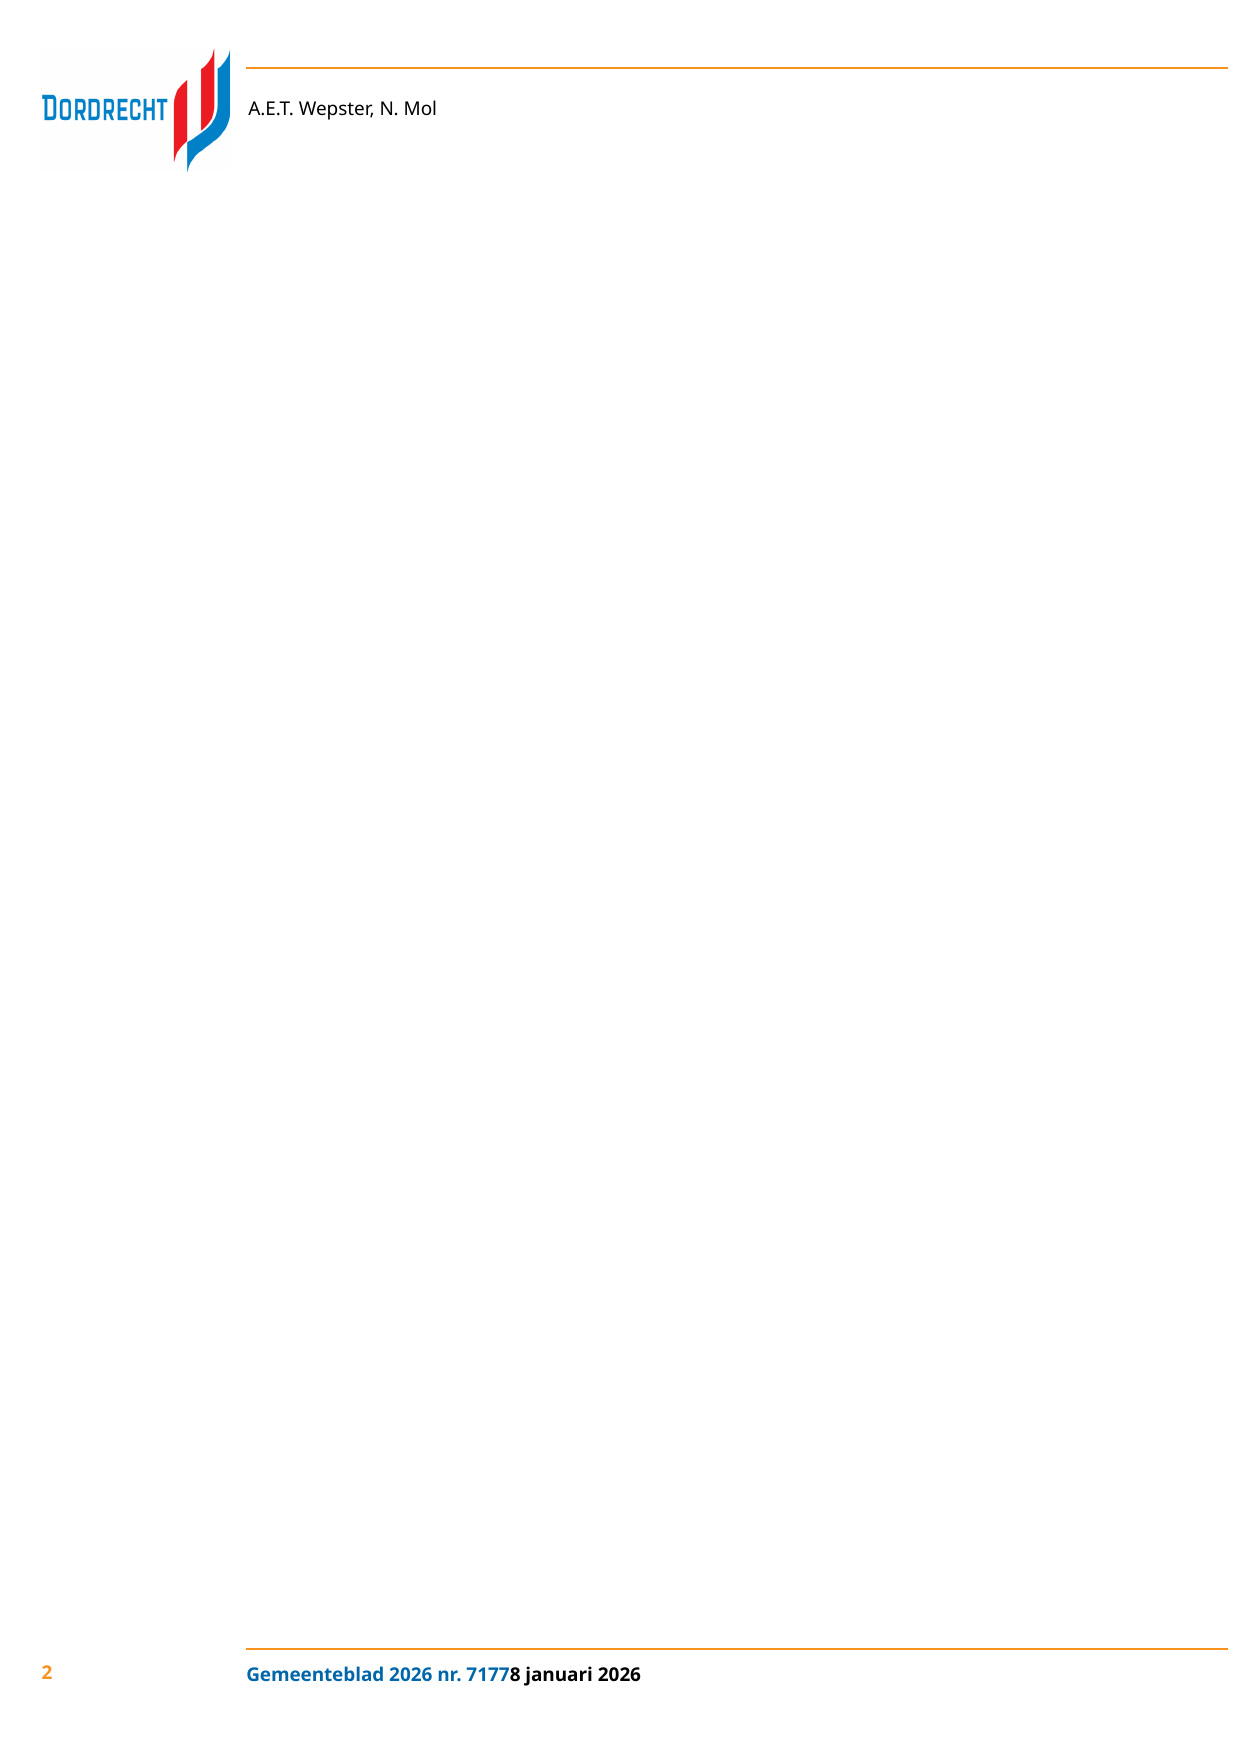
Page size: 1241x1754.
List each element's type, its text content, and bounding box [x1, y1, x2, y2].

picture [41, 47, 231, 172]
text A.E.T. Wepster, N. Mol [248, 95, 1152, 121]
